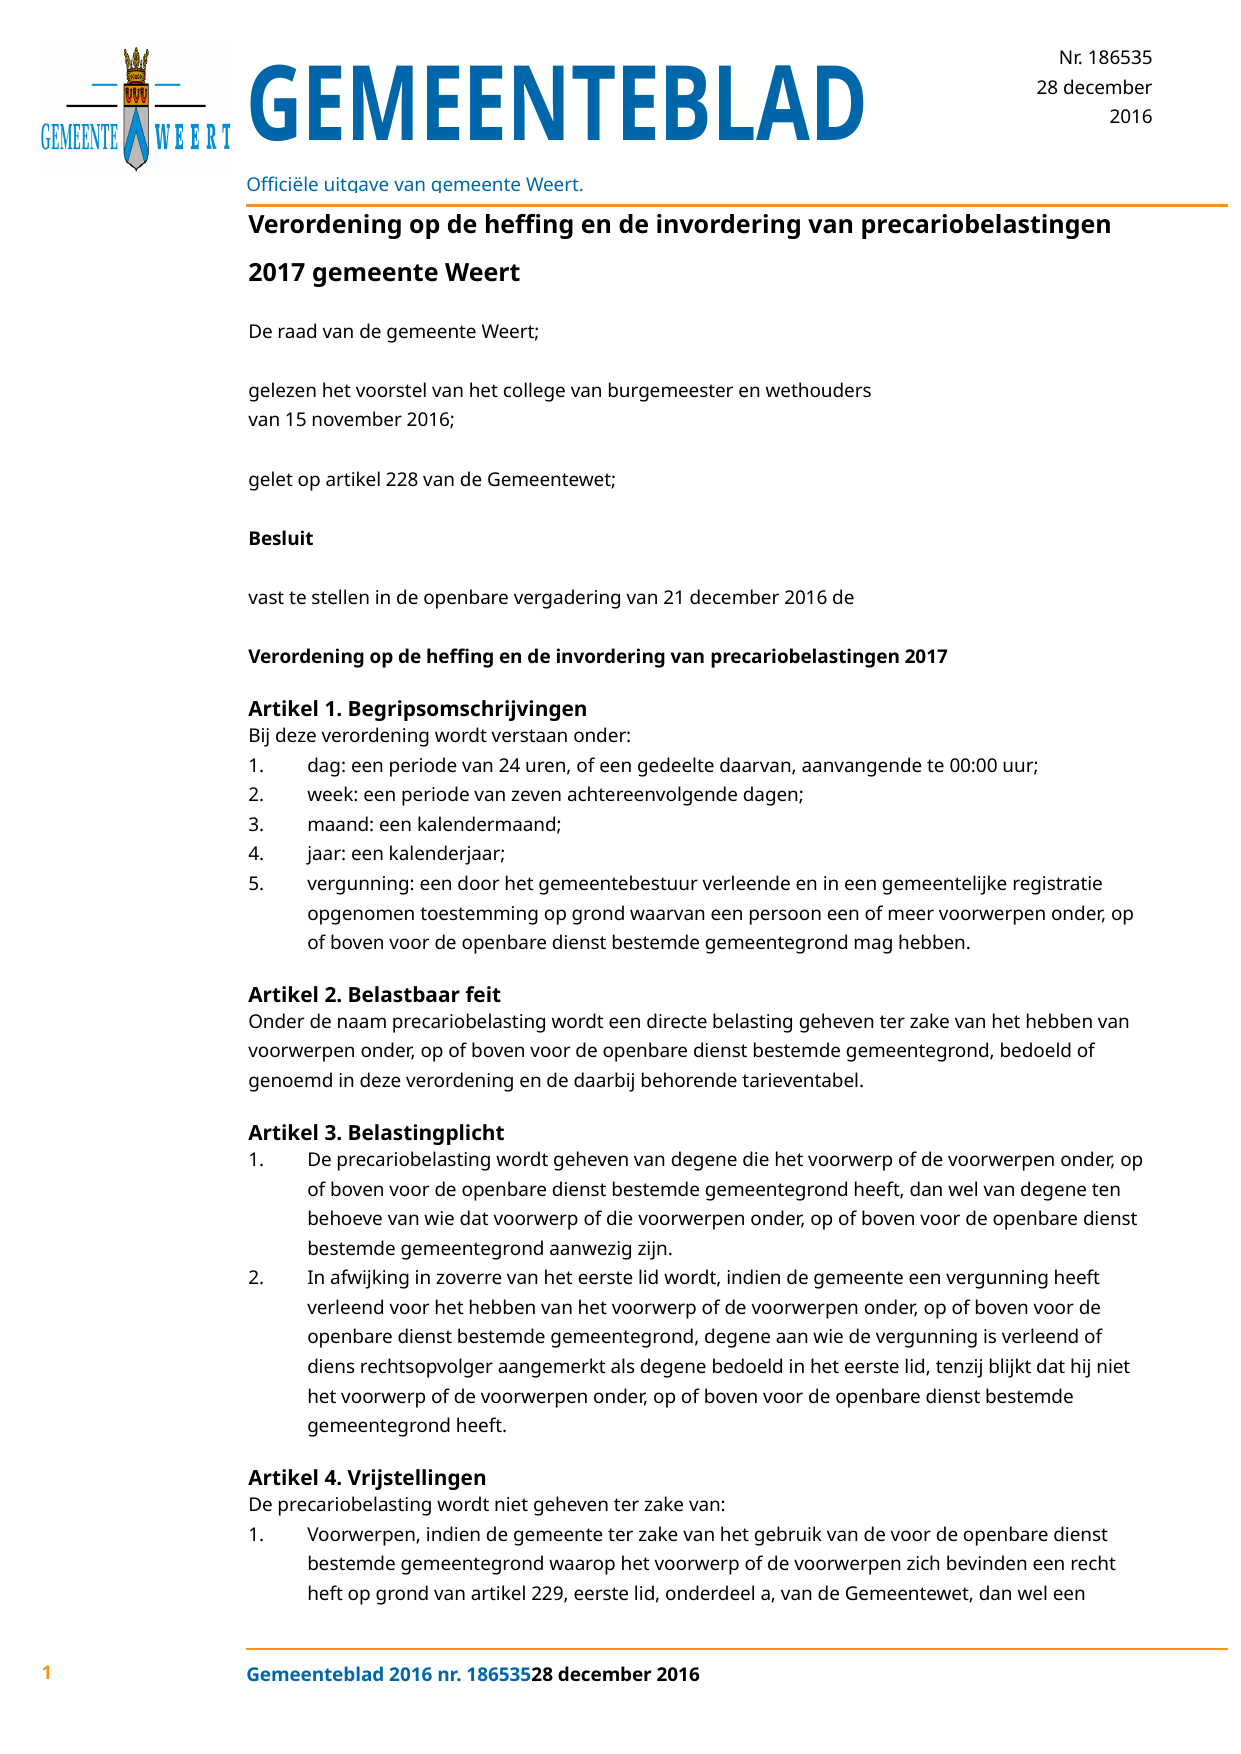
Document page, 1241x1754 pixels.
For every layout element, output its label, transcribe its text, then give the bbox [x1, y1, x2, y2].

text De precariobelasting wordt niet geheven ter zake van: [248, 1491, 1152, 1517]
text De raad van de gemeente Weert; [248, 318, 1152, 344]
text Besluit [248, 525, 1152, 551]
text Artikel 4. Vrijstellingen [248, 1463, 1152, 1491]
list week: een periode van zeven achtereenvolgende dagen; [248, 781, 1152, 807]
text Onder de naam precariobelasting wordt een directe belasting geheven ter zake van het hebben van voorwerpen onder, op of boven voor de openbare dienst bestemde gemeentegrond, bedoeld of genoemd in deze verordening en de daarbij behorende tarieventabel. [248, 1008, 1152, 1093]
text gelet op artikel 228 van de Gemeentewet; [248, 466, 1152, 492]
text Artikel 3. Belastingplicht [248, 1118, 1152, 1146]
list In afwijking in zoverre van het eerste lid wordt, indien de gemeente een vergunning heeft verleend voor het hebben van het voorwerp of de voorwerpen onder, op of boven voor de openbare dienst bestemde gemeentegrond, degene aan wie de vergunning is verleend of diens rechtsopvolger aangemerkt als degene bedoeld in het eerste lid, tenzij blijkt dat hij niet het voorwerp of de voorwerpen onder, op of boven voor de openbare dienst bestemde gemeentegrond heeft. [248, 1264, 1152, 1438]
list jaar: een kalenderjaar; [248, 841, 1152, 866]
text Verordening op de heffing en de invordering van precariobelastingen 2017 gemeente Weert [248, 207, 1152, 288]
list Voorwerpen, indien de gemeente ter zake van het gebruik van de voor de openbare dienst bestemde gemeentegrond waarop het voorwerp of de voorwerpen zich bevinden een recht heft op grond van artikel 229, eerste lid, onderdeel a, van de Gemeentewet, dan wel een [248, 1521, 1152, 1606]
picture [41, 47, 231, 172]
list vergunning: een door het gemeentebestuur verleende en in een gemeentelijke registratie opgenomen toestemming op grond waarvan een persoon een of meer voorwerpen onder, op of boven voor de openbare dienst bestemde gemeentegrond mag hebben. [248, 870, 1152, 955]
list maand: een kalendermaand; [248, 811, 1152, 837]
text gelezen het voorstel van het college van burgemeester en wethouders [248, 377, 1152, 403]
text vast te stellen in de openbare vergadering van 21 december 2016 de [248, 584, 1152, 610]
list dag: een periode van 24 uren, of een gedeelte daarvan, aanvangende te 00:00 uur; [248, 752, 1152, 777]
text Artikel 2. Belastbaar feit [248, 980, 1152, 1008]
text Verordening op de heffing en de invordering van precariobelastingen 2017 [248, 643, 1152, 669]
list De precariobelasting wordt geheven van degene die het voorwerp of de voorwerpen onder, op of boven voor de openbare dienst bestemde gemeentegrond heeft, dan wel van degene ten behoeve van wie dat voorwerp of die voorwerpen onder, op of boven voor de openbare dienst bestemde gemeentegrond aanwezig zijn. [248, 1146, 1152, 1261]
text van 15 november 2016; [248, 407, 1152, 432]
text Artikel 1. Begripsomschrijvingen [248, 694, 1152, 722]
text Bij deze verordening wordt verstaan onder: [248, 722, 1152, 748]
